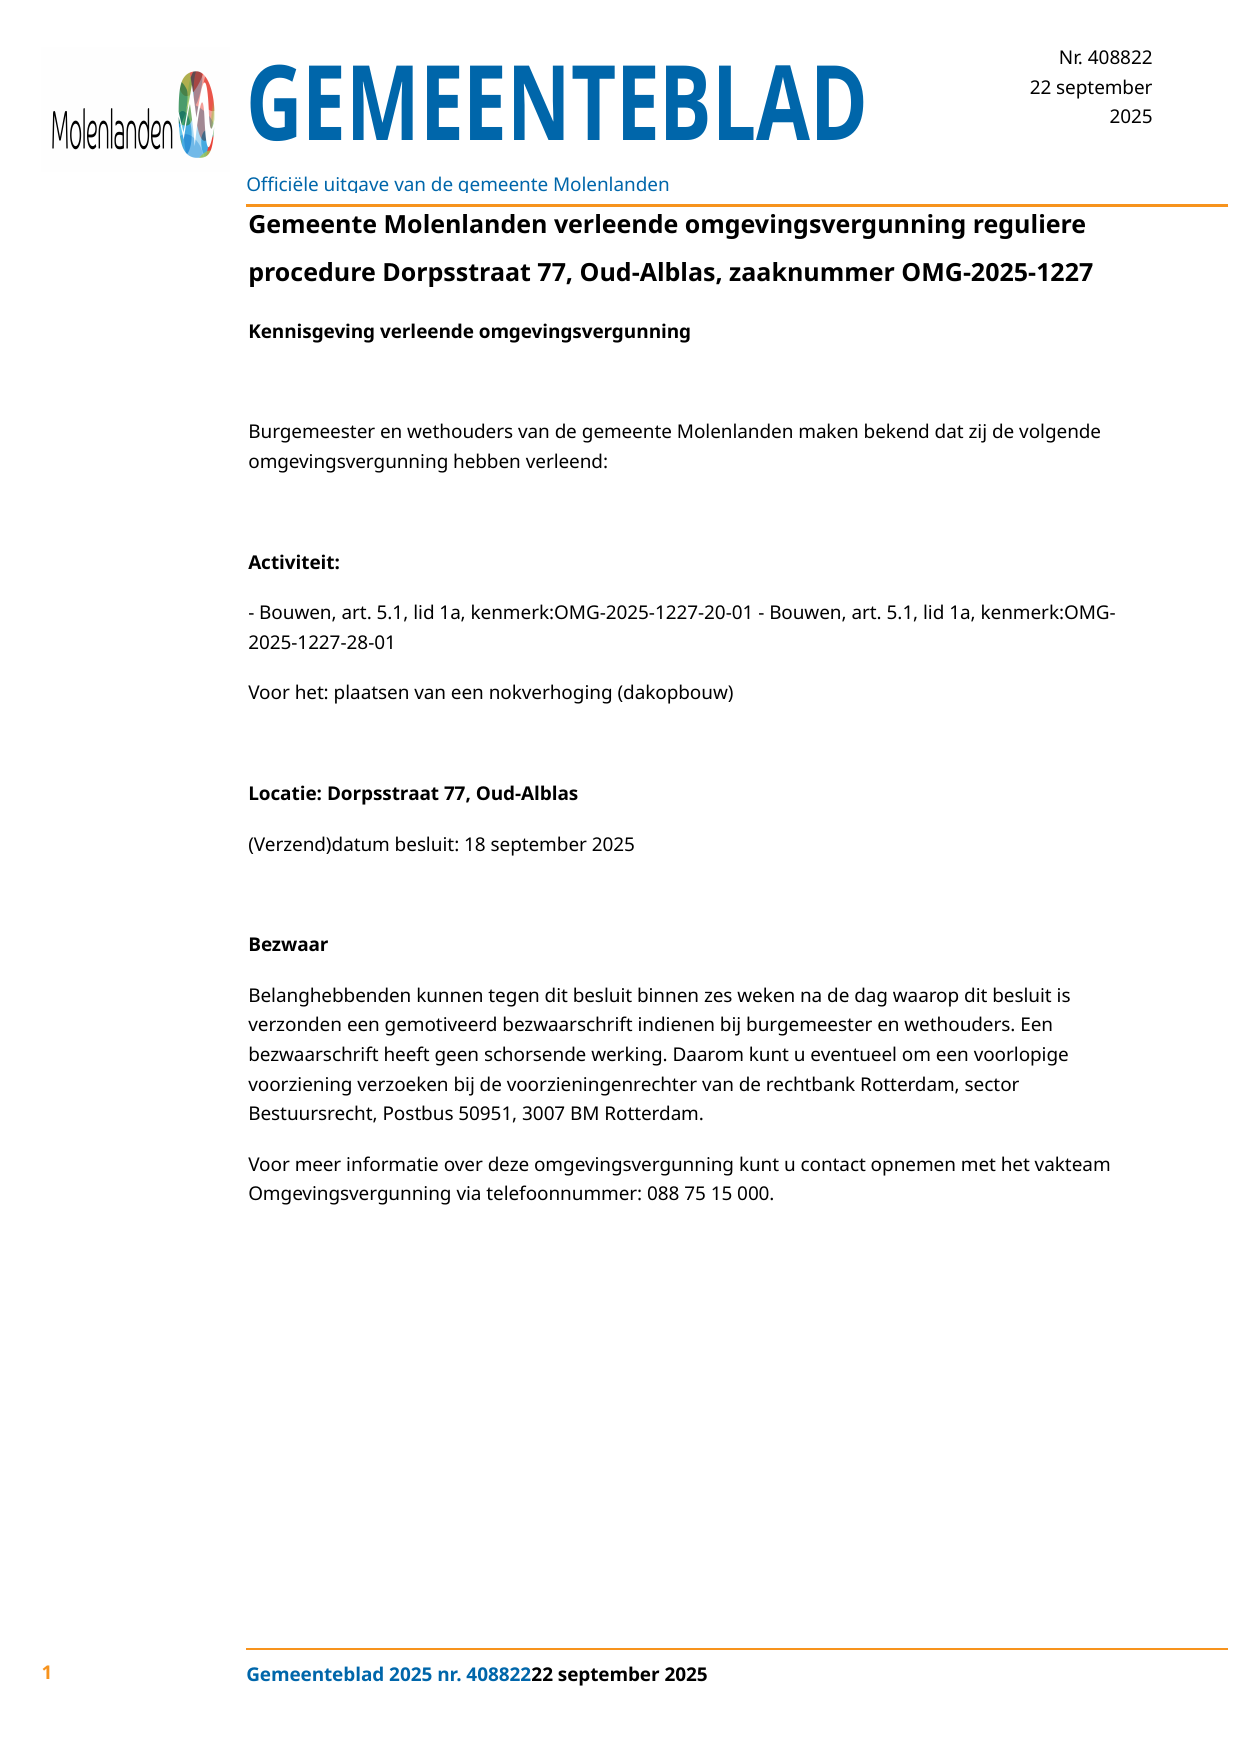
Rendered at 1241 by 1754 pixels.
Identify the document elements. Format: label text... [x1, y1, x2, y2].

text Gemeente Molenlanden verleende omgevingsvergunning reguliere procedure Dorpsstraat 77, Oud-Alblas, zaaknummer OMG-2025-1227 [248, 207, 1152, 288]
text Burgemeester en wethouders van de gemeente Molenlanden maken bekend dat zij de volgende omgevingsvergunning hebben verleend: [248, 419, 1152, 474]
text (Verzend)datum besluit: 18 september 2025 [248, 831, 1152, 857]
text Bezwaar [248, 932, 1152, 957]
text Locatie: Dorpsstraat 77, Oud-Alblas [248, 780, 1152, 806]
text Voor meer informatie over deze omgevingsvergunning kunt u contact opnemen met het vakteam Omgevingsvergunning via telefoonnummer: 088 75 15 000. [248, 1151, 1152, 1206]
picture [41, 47, 231, 172]
text Voor het: plaatsen van een nokverhoging (dakopbouw) [248, 679, 1152, 705]
text Kennisgeving verleende omgevingsvergunning [248, 318, 1152, 344]
text - Bouwen, art. 5.1, lid 1a, kenmerk:OMG-2025-1227-20-01 - Bouwen, art. 5.1, lid 1a, kenmerk:OMG-2025-1227-28-01 [248, 599, 1152, 655]
text Belanghebbenden kunnen tegen dit besluit binnen zes weken na de dag waarop dit besluit is verzonden een gemotiveerd bezwaarschrift indienen bij burgemeester en wethouders. Een bezwaarschrift heeft geen schorsende werking. Daarom kunt u eventueel om een voorlopige voorziening verzoeken bij de voorzieningenrechter van de rechtbank Rotterdam, sector Bestuursrecht, Postbus 50951, 3007 BM Rotterdam. [248, 982, 1152, 1126]
text Activiteit: [248, 549, 1152, 575]
